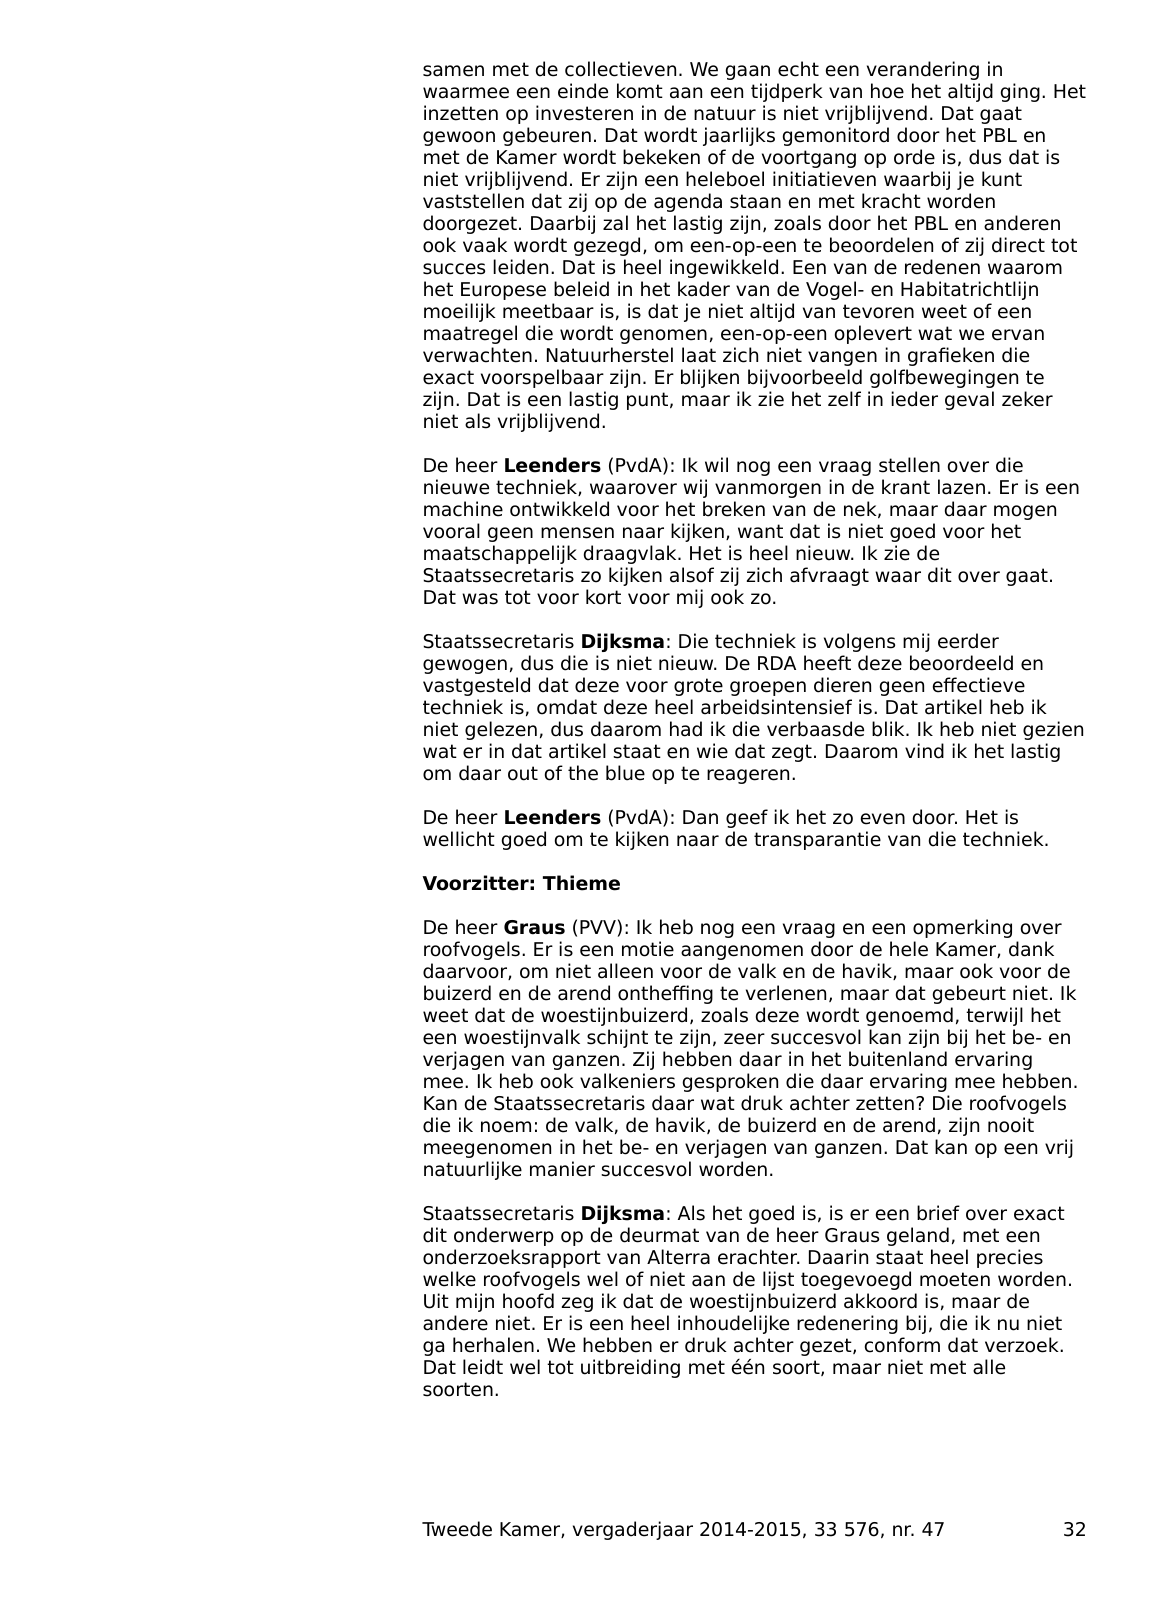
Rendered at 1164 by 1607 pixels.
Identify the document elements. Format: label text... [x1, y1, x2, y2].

text Voorzitter: Thieme [422, 873, 1087, 895]
text De heer Leenders (PvdA): Ik wil nog een vraag stellen over die nieuwe techniek, waarover wij vanmorgen in de krant lazen. Er is een machine ontwikkeld voor het breken van de nek, maar daar mogen vooral geen mensen naar kijken, want dat is niet goed voor het maatschappelijk draagvlak. Het is heel nieuw. Ik zie de Staatssecretaris zo kijken alsof zij zich afvraagt waar dit over gaat. Dat was tot voor kort voor mij ook zo. [422, 455, 1087, 609]
text Staatssecretaris Dijksma: Als het goed is, is er een brief over exact dit onderwerp op de deurmat van de heer Graus geland, met een onderzoeksrapport van Alterra erachter. Daarin staat heel precies welke roofvogels wel of niet aan de lijst toegevoegd moeten worden. Uit mijn hoofd zeg ik dat de woestijnbuizerd akkoord is, maar de andere niet. Er is een heel inhoudelijke redenering bij, die ik nu niet ga herhalen. We hebben er druk achter gezet, conform dat verzoek. Dat leidt wel tot uitbreiding met één soort, maar niet met alle soorten. [422, 1203, 1087, 1401]
text samen met de collectieven. We gaan echt een verandering in waarmee een einde komt aan een tijdperk van hoe het altijd ging. Het inzetten op investeren in de natuur is niet vrijblijvend. Dat gaat gewoon gebeuren. Dat wordt jaarlijks gemonitord door het PBL en met de Kamer wordt bekeken of de voortgang op orde is, dus dat is niet vrijblijvend. Er zijn een heleboel initiatieven waarbij je kunt vaststellen dat zij op de agenda staan en met kracht worden doorgezet. Daarbij zal het lastig zijn, zoals door het PBL en anderen ook vaak wordt gezegd, om een-op-een te beoordelen of zij direct tot succes leiden. Dat is heel ingewikkeld. Een van de redenen waarom het Europese beleid in het kader van de Vogel- en Habitatrichtlijn moeilijk meetbaar is, is dat je niet altijd van tevoren weet of een maatregel die wordt genomen, een-op-een oplevert wat we ervan verwachten. Natuurherstel laat zich niet vangen in grafieken die exact voorspelbaar zijn. Er blijken bijvoorbeeld golfbewegingen te zijn. Dat is een lastig punt, maar ik zie het zelf in ieder geval zeker niet als vrijblijvend. [422, 59, 1087, 433]
text De heer Graus (PVV): Ik heb nog een vraag en een opmerking over roofvogels. Er is een motie aangenomen door de hele Kamer, dank daarvoor, om niet alleen voor de valk en de havik, maar ook voor de buizerd en de arend ontheffing te verlenen, maar dat gebeurt niet. Ik weet dat de woestijnbuizerd, zoals deze wordt genoemd, terwijl het een woestijnvalk schijnt te zijn, zeer succesvol kan zijn bij het be- en verjagen van ganzen. Zij hebben daar in het buitenland ervaring mee. Ik heb ook valkeniers gesproken die daar ervaring mee hebben. Kan de Staatssecretaris daar wat druk achter zetten? Die roofvogels die ik noem: de valk, de havik, de buizerd en de arend, zijn nooit meegenomen in het be- en verjagen van ganzen. Dat kan op een vrij natuurlijke manier succesvol worden. [422, 917, 1087, 1181]
text De heer Leenders (PvdA): Dan geef ik het zo even door. Het is wellicht goed om te kijken naar de transparantie van die techniek. [422, 807, 1087, 851]
text Staatssecretaris Dijksma: Die techniek is volgens mij eerder gewogen, dus die is niet nieuw. De RDA heeft deze beoordeeld en vastgesteld dat deze voor grote groepen dieren geen effectieve techniek is, omdat deze heel arbeidsintensief is. Dat artikel heb ik niet gelezen, dus daarom had ik die verbaasde blik. Ik heb niet gezien wat er in dat artikel staat en wie dat zegt. Daarom vind ik het lastig om daar out of the blue op te reageren. [422, 631, 1087, 785]
